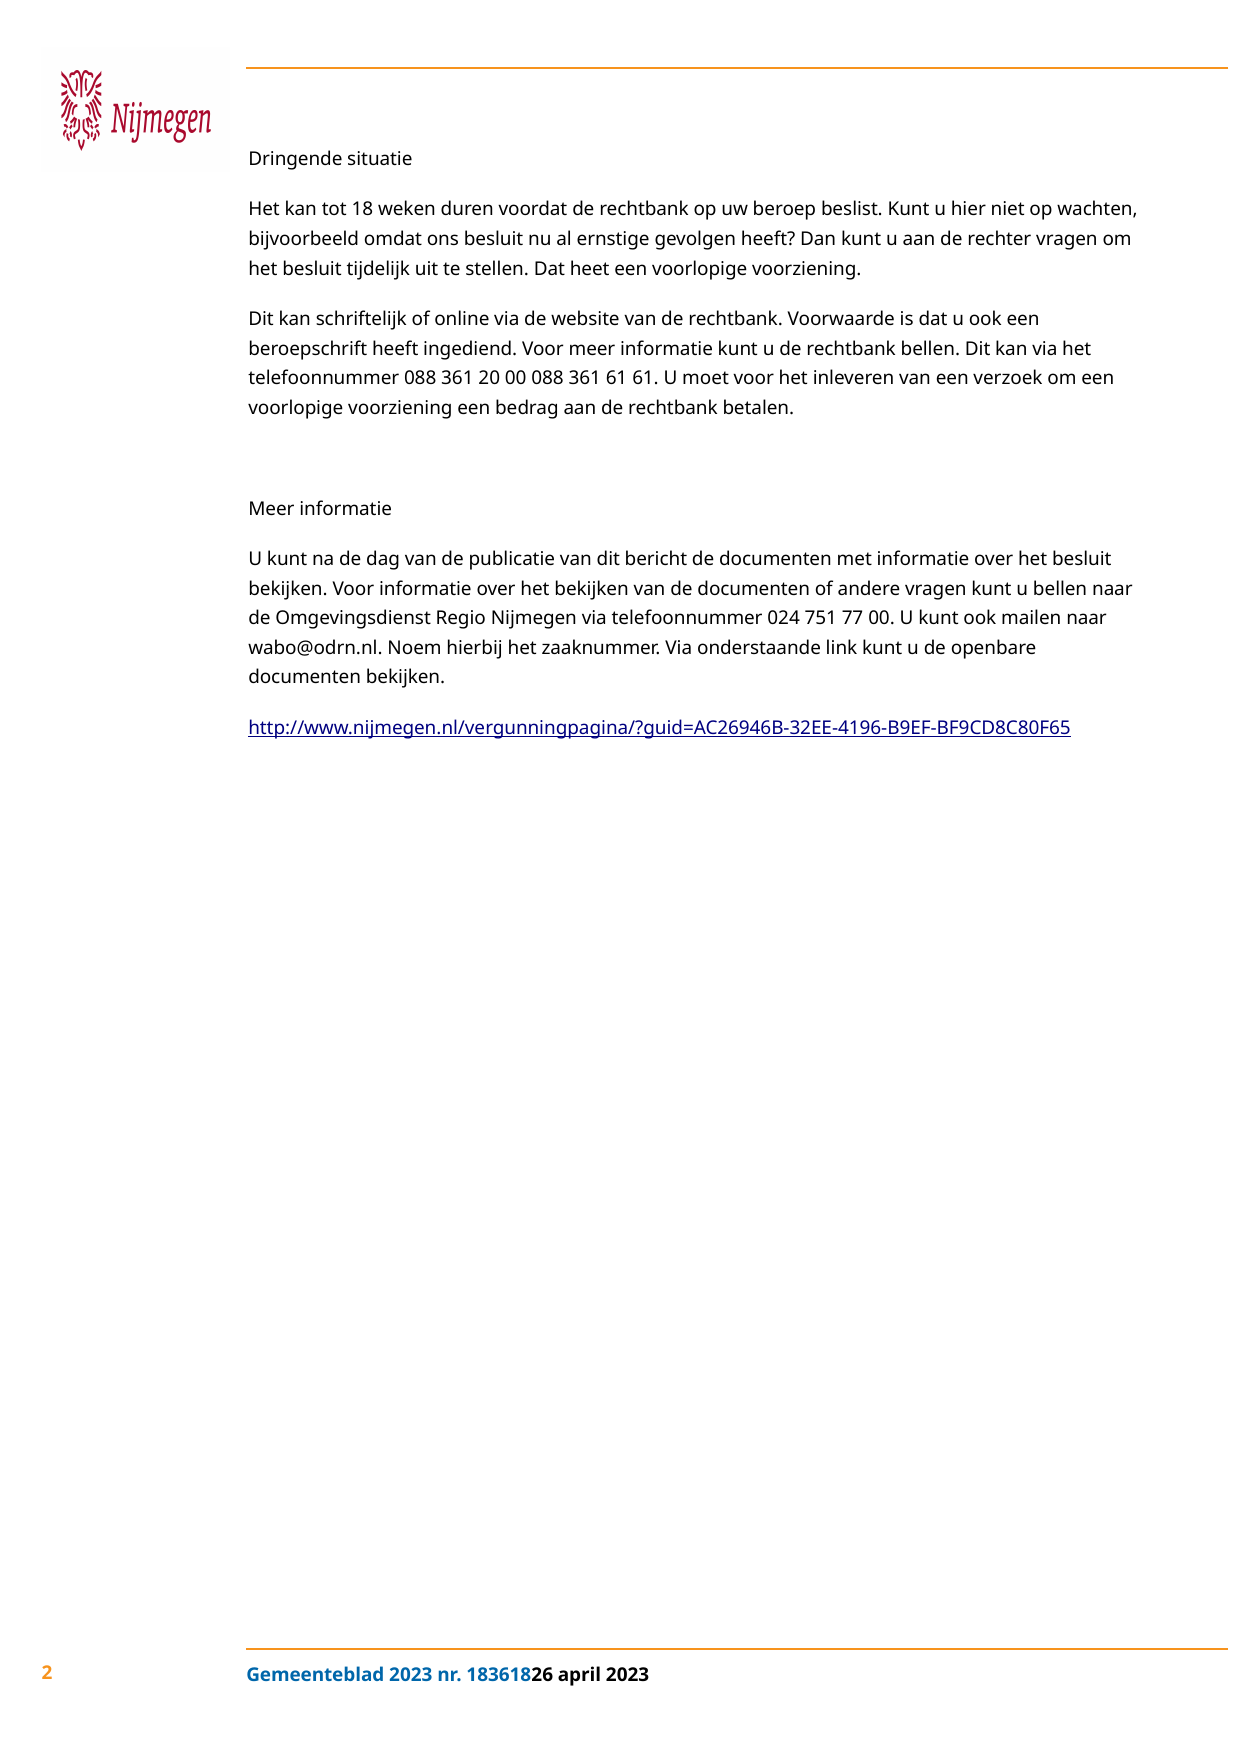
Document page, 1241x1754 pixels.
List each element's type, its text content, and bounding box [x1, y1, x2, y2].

picture [41, 47, 231, 172]
text http://www.nijmegen.nl/vergunningpagina/?guid=AC26946B-32EE-4196-B9EF-BF9CD8C80F65 [248, 714, 1152, 740]
text U kunt na de dag van de publicatie van dit bericht de documenten met informatie over het besluit bekijken. Voor informatie over het bekijken van de documenten of andere vragen kunt u bellen naar de Omgevingsdienst Regio Nijmegen via telefoonnummer 024 751 77 00. U kunt ook mailen naar wabo@odrn.nl. Noem hierbij het zaaknummer. Via onderstaande link kunt u de openbare documenten bekijken. [248, 545, 1152, 689]
text Meer informatie [248, 495, 1152, 521]
text Dringende situatie [248, 145, 1152, 171]
text Dit kan schriftelijk of online via de website van de rechtbank. Voorwaarde is dat u ook een beroepschrift heeft ingediend. Voor meer informatie kunt u de rechtbank bellen. Dit kan via het telefoonnummer 088 361 20 00 088 361 61 61. U moet voor het inleveren van een verzoek om een voorlopige voorziening een bedrag aan de rechtbank betalen. [248, 305, 1152, 420]
text Het kan tot 18 weken duren voordat de rechtbank op uw beroep beslist. Kunt u hier niet op wachten, bijvoorbeeld omdat ons besluit nu al ernstige gevolgen heeft? Dan kunt u aan de rechter vragen om het besluit tijdelijk uit te stellen. Dat heet een voorlopige voorziening. [248, 196, 1152, 281]
